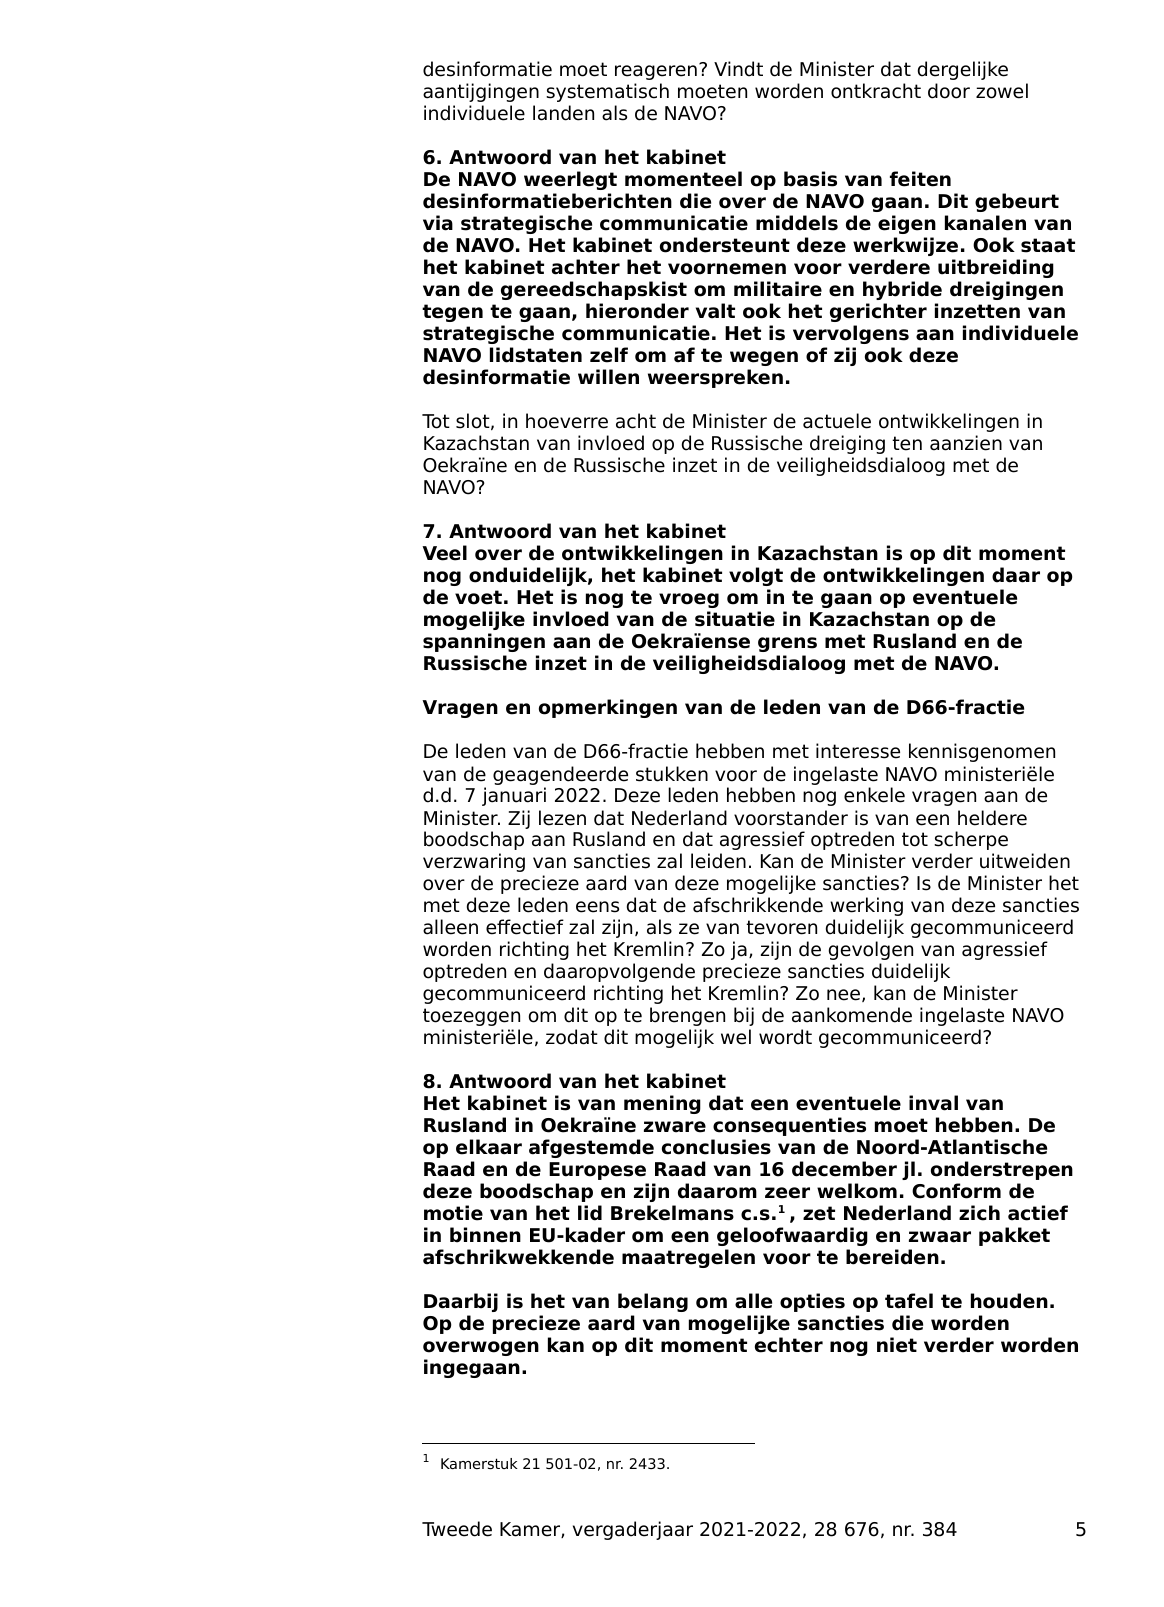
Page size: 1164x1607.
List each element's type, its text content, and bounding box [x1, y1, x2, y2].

text Veel over de ontwikkelingen in Kazachstan is op dit moment nog onduidelijk, het kabinet volgt de ontwikkelingen daar op de voet. Het is nog te vroeg om in te gaan op eventuele mogelijke invloed van de situatie in Kazachstan op de spanningen aan de Oekraïense grens met Rusland en de Russische inzet in de veiligheidsdialoog met de NAVO. [422, 543, 1087, 675]
text Daarbij is het van belang om alle opties op tafel te houden. Op de precieze aard van mogelijke sancties die worden overwogen kan op dit moment echter nog niet verder worden ingegaan. [422, 1291, 1087, 1379]
text 8. Antwoord van het kabinet [422, 1071, 1087, 1093]
text 7. Antwoord van het kabinet [422, 521, 1087, 543]
text De NAVO weerlegt momenteel op basis van feiten desinformatieberichten die over de NAVO gaan. Dit gebeurt via strategische communicatie middels de eigen kanalen van de NAVO. Het kabinet ondersteunt deze werkwijze. Ook staat het kabinet achter het voornemen voor verdere uitbreiding van de gereedschapskist om militaire en hybride dreigingen tegen te gaan, hieronder valt ook het gerichter inzetten van strategische communicatie. Het is vervolgens aan individuele NAVO lidstaten zelf om af te wegen of zij ook deze desinformatie willen weerspreken. [422, 169, 1087, 389]
text Het kabinet is van mening dat een eventuele inval van Rusland in Oekraïne zware consequenties moet hebben. De op elkaar afgestemde conclusies van de Noord-Atlantische Raad en de Europese Raad van 16 december jl. onderstrepen deze boodschap en zijn daarom zeer welkom. Conform de motie van het lid Brekelmans c.s., zet Nederland zich actief in binnen EU-kader om een geloofwaardig en zwaar pakket afschrikwekkende maatregelen voor te bereiden. [422, 1093, 1087, 1269]
text De leden van de D66-fractie hebben met interesse kennisgenomen van de geagendeerde stukken voor de ingelaste NAVO ministeriële d.d. 7 januari 2022. Deze leden hebben nog enkele vragen aan de Minister. Zij lezen dat Nederland voorstander is van een heldere boodschap aan Rusland en dat agressief optreden tot scherpe verzwaring van sancties zal leiden. Kan de Minister verder uitweiden over de precieze aard van deze mogelijke sancties? Is de Minister het met deze leden eens dat de afschrikkende werking van deze sancties alleen effectief zal zijn, als ze van tevoren duidelijk gecommuniceerd worden richting het Kremlin? Zo ja, zijn de gevolgen van agressief optreden en daaropvolgende precieze sancties duidelijk gecommuniceerd richting het Kremlin? Zo nee, kan de Minister toezeggen om dit op te brengen bij de aankomende ingelaste NAVO ministeriële, zodat dit mogelijk wel wordt gecommuniceerd? [422, 741, 1087, 1049]
text Kamerstuk 21 501-02, nr. 2433. [422, 1452, 1087, 1474]
text 6. Antwoord van het kabinet [422, 147, 1087, 169]
text desinformatie moet reageren? Vindt de Minister dat dergelijke aantijgingen systematisch moeten worden ontkracht door zowel individuele landen als de NAVO? [422, 59, 1087, 125]
text Tot slot, in hoeverre acht de Minister de actuele ontwikkelingen in Kazachstan van invloed op de Russische dreiging ten aanzien van Oekraïne en de Russische inzet in de veiligheidsdialoog met de NAVO? [422, 411, 1087, 499]
subtitle Vragen en opmerkingen van de leden van de D66-fractie [422, 697, 1087, 719]
